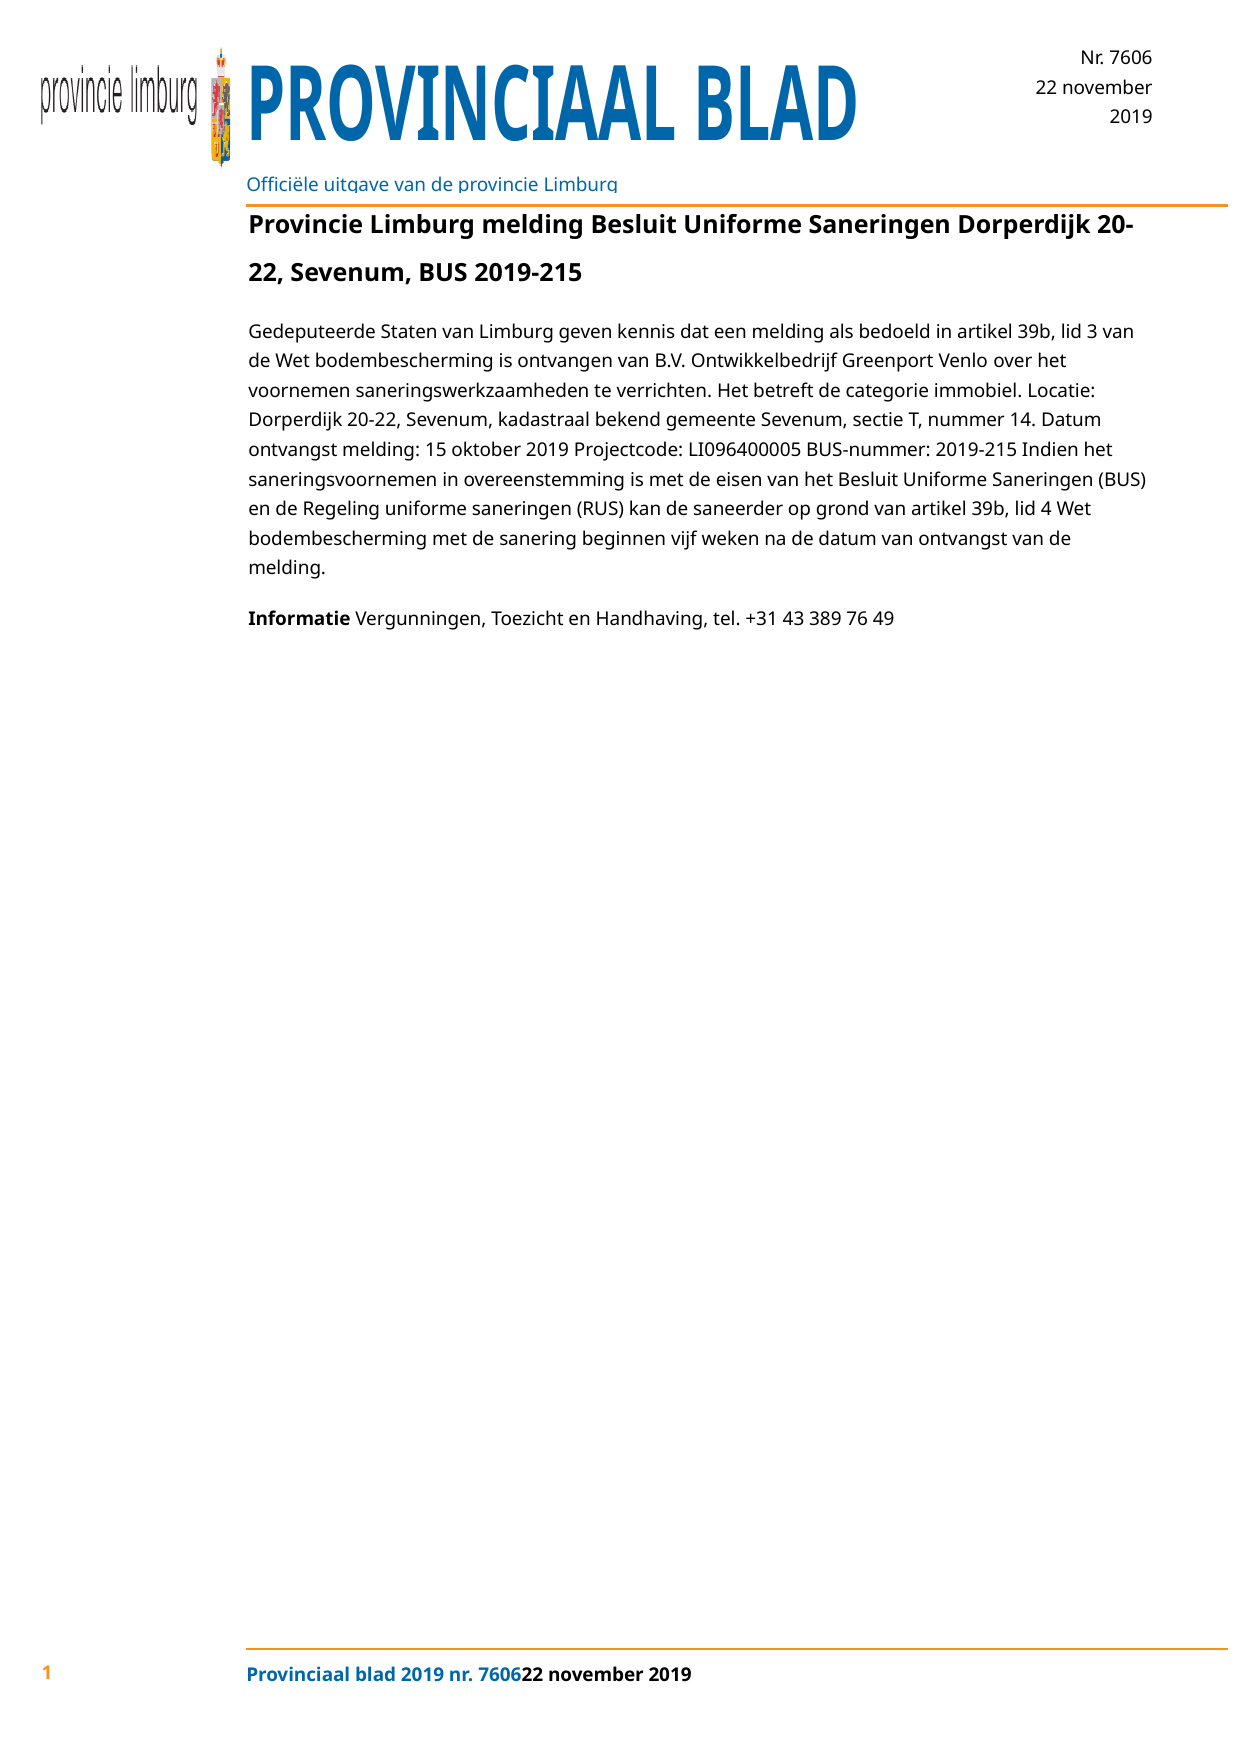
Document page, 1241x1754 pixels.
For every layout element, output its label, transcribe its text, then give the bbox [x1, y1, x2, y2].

text Provincie Limburg melding Besluit Uniforme Saneringen Dorperdijk 20-22, Sevenum, BUS 2019-215 [248, 207, 1152, 288]
text Gedeputeerde Staten van Limburg geven kennis dat een melding als bedoeld in artikel 39b, lid 3 van de Wet bodembescherming is ontvangen van B.V. Ontwikkelbedrijf Greenport Venlo over het voornemen saneringswerkzaamheden te verrichten. Het betreft de categorie immobiel. Locatie: Dorperdijk 20-22, Sevenum, kadastraal bekend gemeente Sevenum, sectie T, nummer 14. Datum ontvangst melding: 15 oktober 2019 Projectcode: LI096400005 BUS-nummer: 2019-215 Indien het saneringsvoornemen in overeenstemming is met de eisen van het Besluit Uniforme Saneringen (BUS) en de Regeling uniforme saneringen (RUS) kan de saneerder op grond van artikel 39b, lid 4 Wet bodembescherming met de sanering beginnen vijf weken na de datum van ontvangst van de melding. [248, 318, 1152, 580]
picture [41, 47, 231, 172]
text Informatie Vergunningen, Toezicht en Handhaving, tel. +31 43 389 76 49 [248, 605, 1152, 631]
